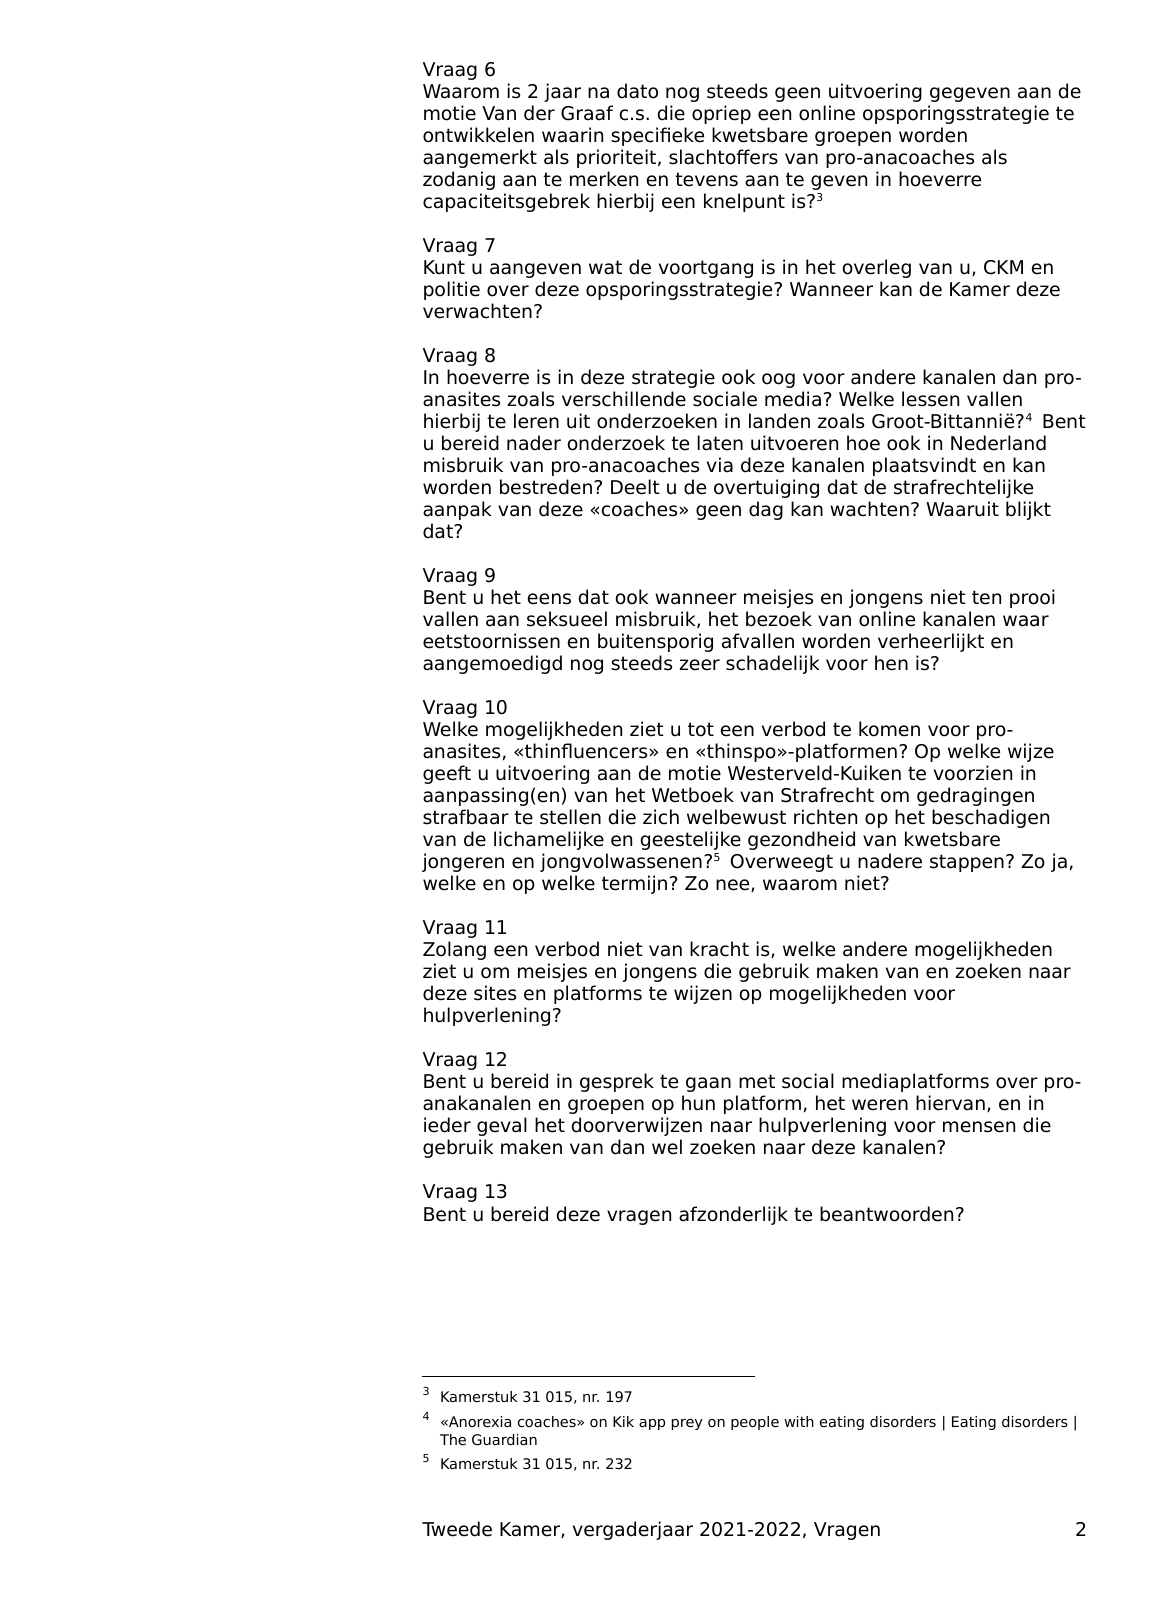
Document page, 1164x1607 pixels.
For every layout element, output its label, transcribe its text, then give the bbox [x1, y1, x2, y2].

text Vraag 13 [422, 1181, 1087, 1203]
text In hoeverre is in deze strategie ook oog voor andere kanalen dan pro-anasites zoals verschillende sociale media? Welke lessen vallen hierbij te leren uit onderzoeken in landen zoals Groot-Bittannië? Bent u bereid nader onderzoek te laten uitvoeren hoe ook in Nederland misbruik van pro-anacoaches via deze kanalen plaatsvindt en kan worden bestreden? Deelt u de overtuiging dat de strafrechtelijke aanpak van deze «coaches» geen dag kan wachten? Waaruit blijkt dat? [422, 367, 1087, 543]
text Vraag 9 [422, 565, 1087, 587]
text Waarom is 2 jaar na dato nog steeds geen uitvoering gegeven aan de motie Van der Graaf c.s. die opriep een online opsporingsstrategie te ontwikkelen waarin specifieke kwetsbare groepen worden aangemerkt als prioriteit, slachtoffers van pro-anacoaches als zodanig aan te merken en tevens aan te geven in hoeverre capaciteitsgebrek hierbij een knelpunt is? [422, 81, 1087, 213]
text Zolang een verbod niet van kracht is, welke andere mogelijkheden ziet u om meisjes en jongens die gebruik maken van en zoeken naar deze sites en platforms te wijzen op mogelijkheden voor hulpverlening? [422, 939, 1087, 1027]
text Vraag 10 [422, 697, 1087, 719]
text Vraag 6 [422, 59, 1087, 81]
text «Anorexia coaches» on Kik app prey on people with eating disorders | Eating disorders | The Guardian [422, 1410, 1087, 1449]
text Bent u het eens dat ook wanneer meisjes en jongens niet ten prooi vallen aan seksueel misbruik, het bezoek van online kanalen waar eetstoornissen en buitensporig afvallen worden verheerlijkt en aangemoedigd nog steeds zeer schadelijk voor hen is? [422, 587, 1087, 675]
text Welke mogelijkheden ziet u tot een verbod te komen voor pro-anasites, «thinfluencers» en «thinspo»-platformen? Op welke wijze geeft u uitvoering aan de motie Westerveld-Kuiken te voorzien in aanpassing(en) van het Wetboek van Strafrecht om gedragingen strafbaar te stellen die zich welbewust richten op het beschadigen van de lichamelijke en geestelijke gezondheid van kwetsbare jongeren en jongvolwassenen? Overweegt u nadere stappen? Zo ja, welke en op welke termijn? Zo nee, waarom niet? [422, 719, 1087, 895]
text Vraag 8 [422, 345, 1087, 367]
text Vraag 7 [422, 235, 1087, 257]
text Bent u bereid deze vragen afzonderlijk te beantwoorden? [422, 1203, 1087, 1225]
text Kamerstuk 31 015, nr. 232 [422, 1452, 1087, 1474]
text Kunt u aangeven wat de voortgang is in het overleg van u, CKM en politie over deze opsporingsstrategie? Wanneer kan de Kamer deze verwachten? [422, 257, 1087, 323]
text Vraag 11 [422, 917, 1087, 939]
text Kamerstuk 31 015, nr. 197 [422, 1385, 1087, 1407]
text Bent u bereid in gesprek te gaan met social mediaplatforms over pro-anakanalen en groepen op hun platform, het weren hiervan, en in ieder geval het doorverwijzen naar hulpverlening voor mensen die gebruik maken van dan wel zoeken naar deze kanalen? [422, 1071, 1087, 1159]
text Vraag 12 [422, 1049, 1087, 1071]
